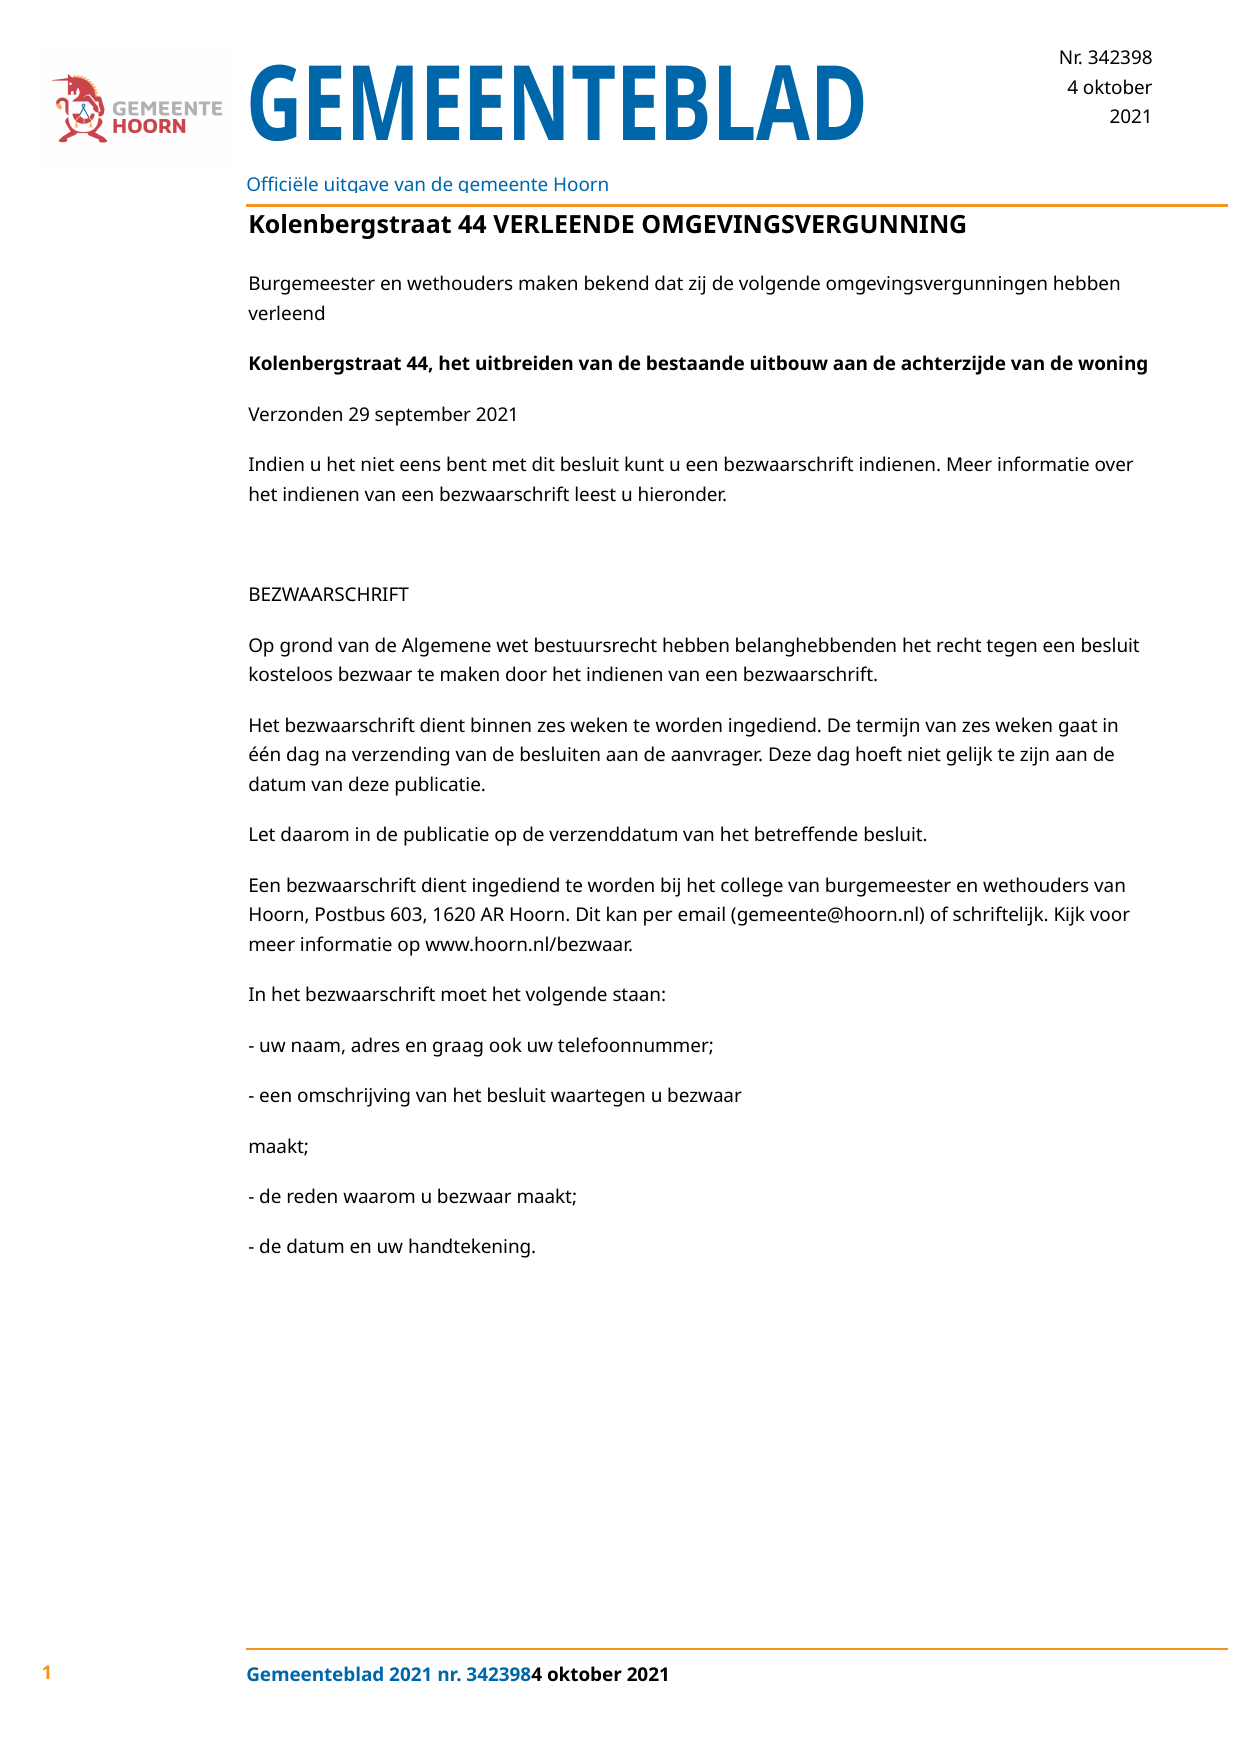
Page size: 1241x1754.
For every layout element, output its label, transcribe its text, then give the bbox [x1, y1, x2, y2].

text Burgemeester en wethouders maken bekend dat zij de volgende omgevingsvergunningen hebben verleend [248, 270, 1152, 326]
picture [41, 47, 231, 172]
text Kolenbergstraat 44 VERLEENDE OMGEVINGSVERGUNNING [248, 207, 1152, 241]
text Indien u het niet eens bent met dit besluit kunt u een bezwaarschrift indienen. Meer informatie over het indienen van een bezwaarschrift leest u hieronder. [248, 451, 1152, 506]
text - een omschrijving van het besluit waartegen u bezwaar [248, 1082, 1152, 1108]
text In het bezwaarschrift moet het volgende staan: [248, 982, 1152, 1007]
text maakt; [248, 1133, 1152, 1158]
text Kolenbergstraat 44, het uitbreiden van de bestaande uitbouw aan de achterzijde van de woning [248, 350, 1152, 376]
text - de datum en uw handtekening. [248, 1234, 1152, 1259]
text - de reden waarom u bezwaar maakt; [248, 1183, 1152, 1209]
text Verzonden 29 september 2021 [248, 401, 1152, 426]
text - uw naam, adres en graag ook uw telefoonnummer; [248, 1032, 1152, 1058]
text Het bezwaarschrift dient binnen zes weken te worden ingediend. De termijn van zes weken gaat in één dag na verzending van de besluiten aan de aanvrager. Deze dag hoeft niet gelijk te zijn aan de datum van deze publicatie. [248, 712, 1152, 797]
text Let daarom in de publicatie op de verzenddatum van het betreffende besluit. [248, 822, 1152, 847]
text Een bezwaarschrift dient ingediend te worden bij het college van burgemeester en wethouders van Hoorn, Postbus 603, 1620 AR Hoorn. Dit kan per email (gemeente@hoorn.nl) of schriftelijk. Kijk voor meer informatie op www.hoorn.nl/bezwaar. [248, 872, 1152, 957]
text BEZWAARSCHRIFT [248, 582, 1152, 607]
text Op grond van de Algemene wet bestuursrecht hebben belanghebbenden het recht tegen een besluit kosteloos bezwaar te maken door het indienen van een bezwaarschrift. [248, 632, 1152, 687]
